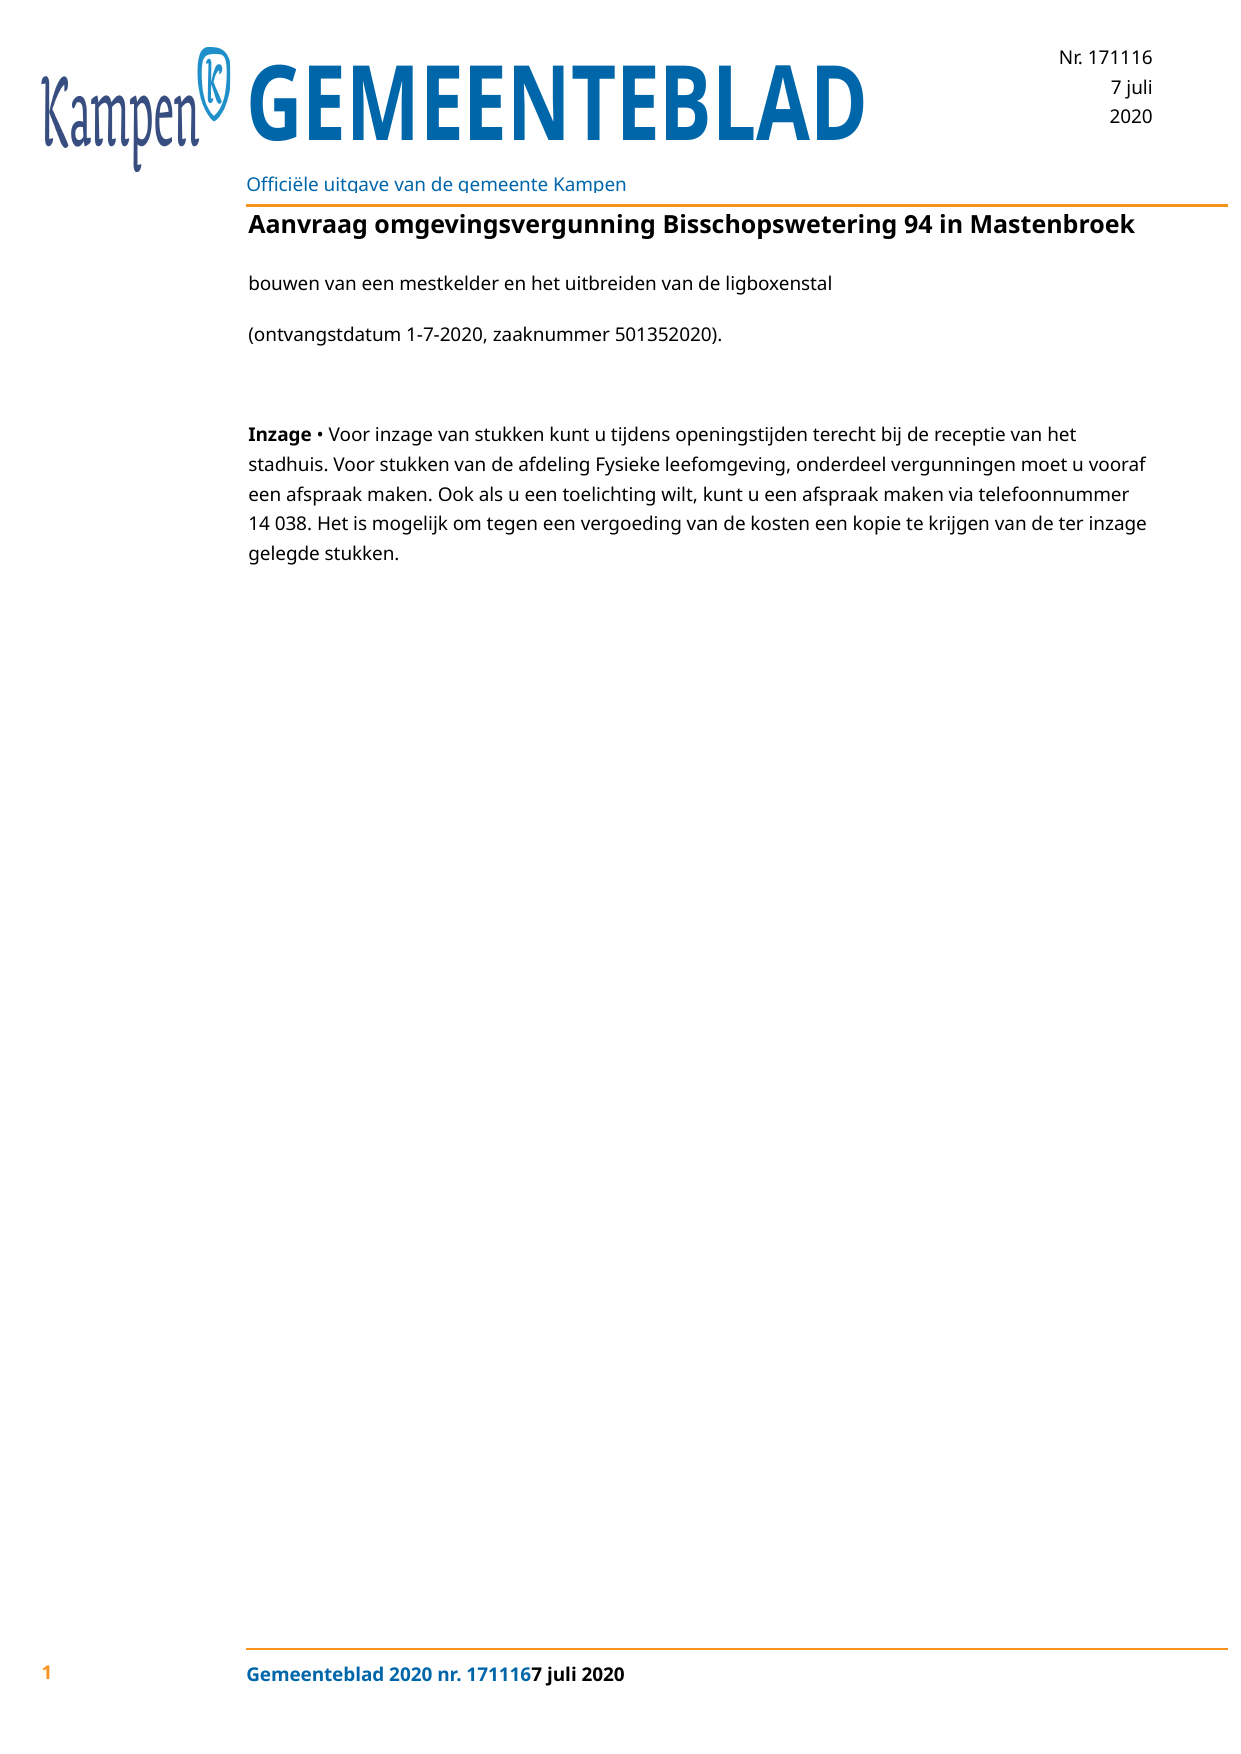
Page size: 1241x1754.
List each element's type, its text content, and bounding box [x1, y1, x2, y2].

picture [41, 47, 231, 172]
text Aanvraag omgevingsvergunning Bisschopswetering 94 in Mastenbroek [248, 207, 1152, 241]
text bouwen van een mestkelder en het uitbreiden van de ligboxenstal [248, 270, 1152, 296]
text Inzage • Voor inzage van stukken kunt u tijdens openingstijden terecht bij de receptie van het stadhuis. Voor stukken van de afdeling Fysieke leefomgeving, onderdeel vergunningen moet u vooraf een afspraak maken. Ook als u een toelichting wilt, kunt u een afspraak maken via telefoonnummer 14 038. Het is mogelijk om tegen een vergoeding van de kosten een kopie te krijgen van de ter inzage gelegde stukken. [248, 422, 1152, 566]
text (ontvangstdatum 1-7-2020, zaaknummer 501352020). [248, 321, 1152, 346]
